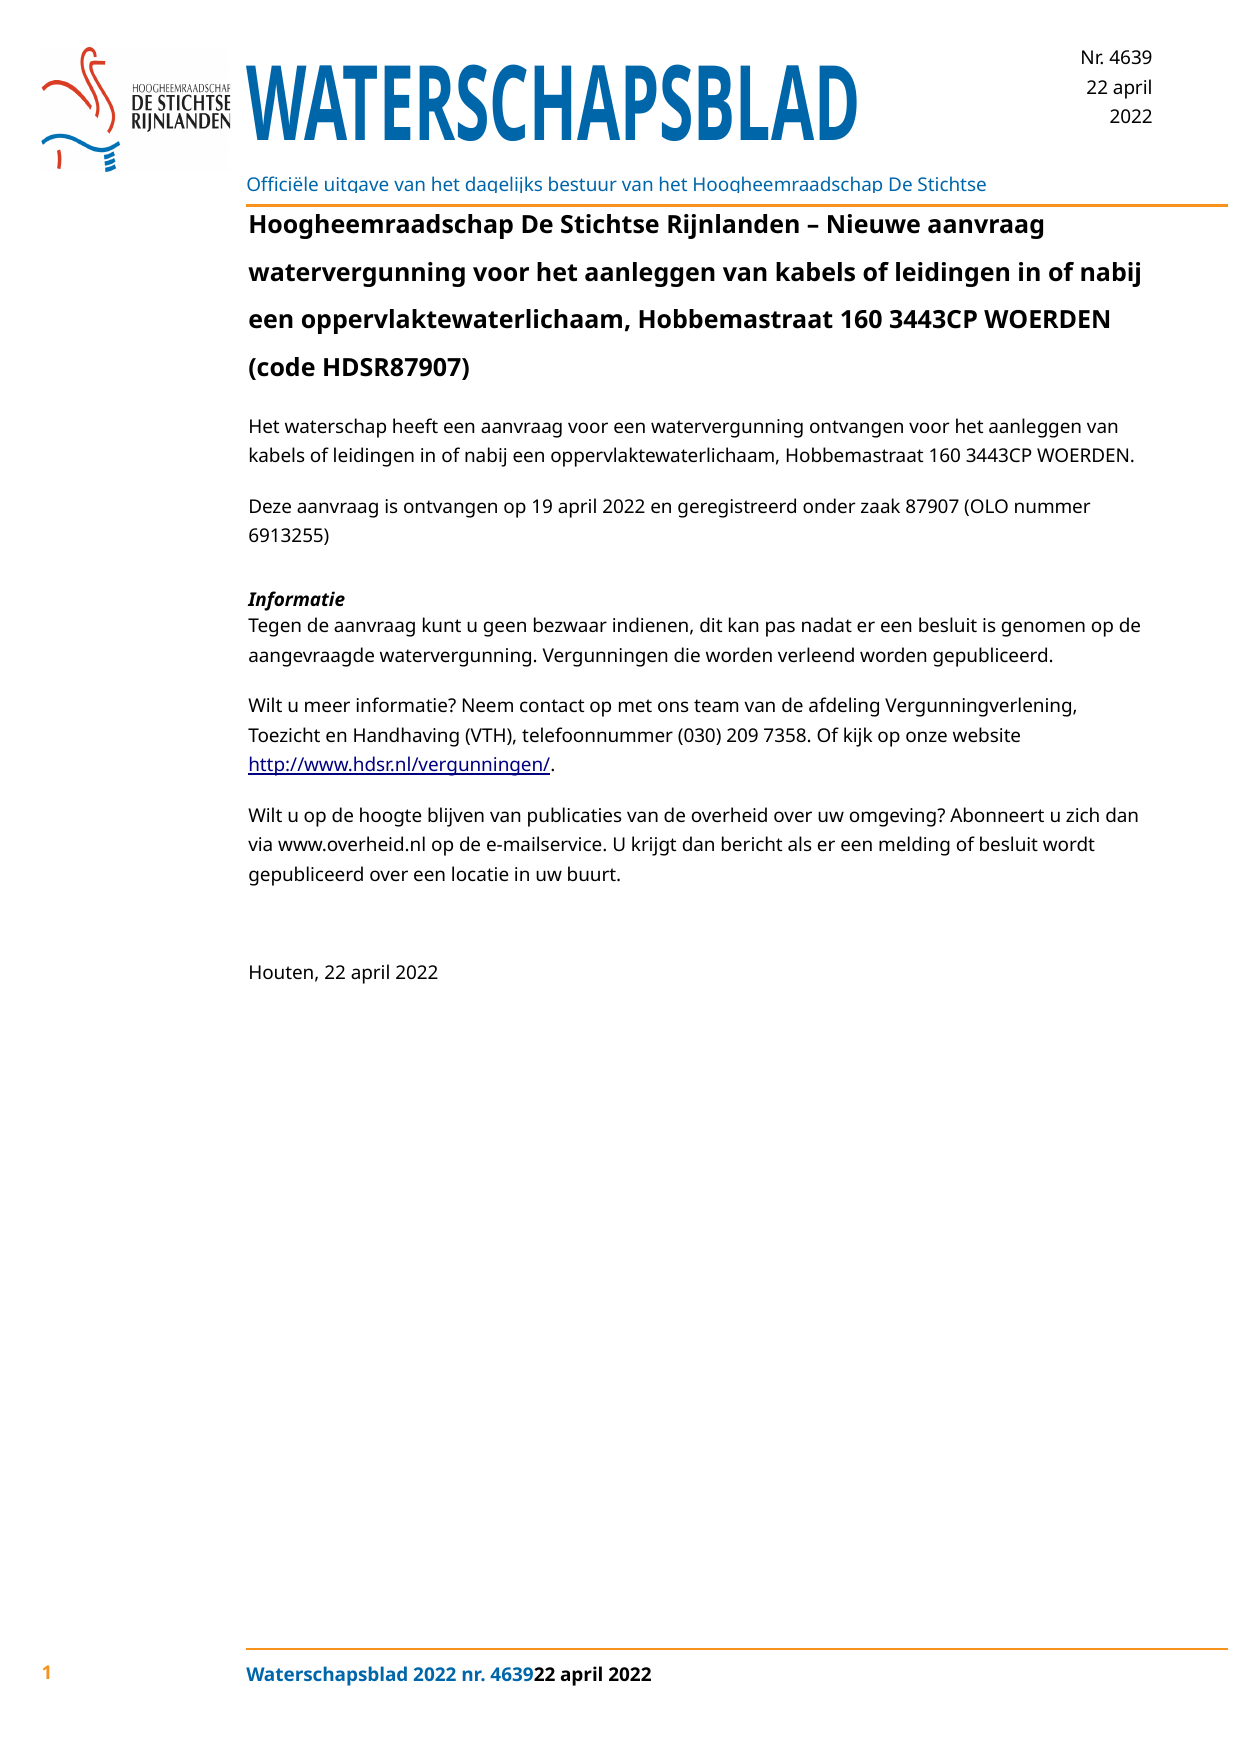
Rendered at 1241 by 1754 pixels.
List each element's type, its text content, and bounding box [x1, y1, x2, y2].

text Tegen de aanvraag kunt u geen bezwaar indienen, dit kan pas nadat er een besluit is genomen op de aangevraagde watervergunning. Vergunningen die worden verleend worden gepubliceerd. [248, 612, 1152, 668]
text Informatie [248, 587, 1152, 612]
text Deze aanvraag is ontvangen op 19 april 2022 en geregistreerd onder zaak 87907 (OLO nummer 6913255) [248, 493, 1152, 548]
picture [41, 47, 231, 172]
text Houten, 22 april 2022 [248, 959, 1152, 985]
text Hoogheemraadschap De Stichtse Rijnlanden – Nieuwe aanvraag watervergunning voor het aanleggen van kabels of leidingen in of nabij een oppervlaktewaterlichaam, Hobbemastraat 160 3443CP WOERDEN (code HDSR87907) [248, 207, 1152, 384]
text Het waterschap heeft een aanvraag voor een watervergunning ontvangen voor het aanleggen van kabels of leidingen in of nabij een oppervlaktewaterlichaam, Hobbemastraat 160 3443CP WOERDEN. [248, 413, 1152, 468]
text Wilt u meer informatie? Neem contact op met ons team van de afdeling Vergunningverlening, Toezicht en Handhaving (VTH), telefoonnummer (030) 209 7358. Of kijk op onze website http://www.hdsr.nl/vergunningen/. [248, 692, 1152, 777]
text Wilt u op de hoogte blijven van publicaties van de overheid over uw omgeving? Abonneert u zich dan via www.overheid.nl op de e-mailservice. U krijgt dan bericht als er een melding of besluit wordt gepubliceerd over een locatie in uw buurt. [248, 802, 1152, 887]
